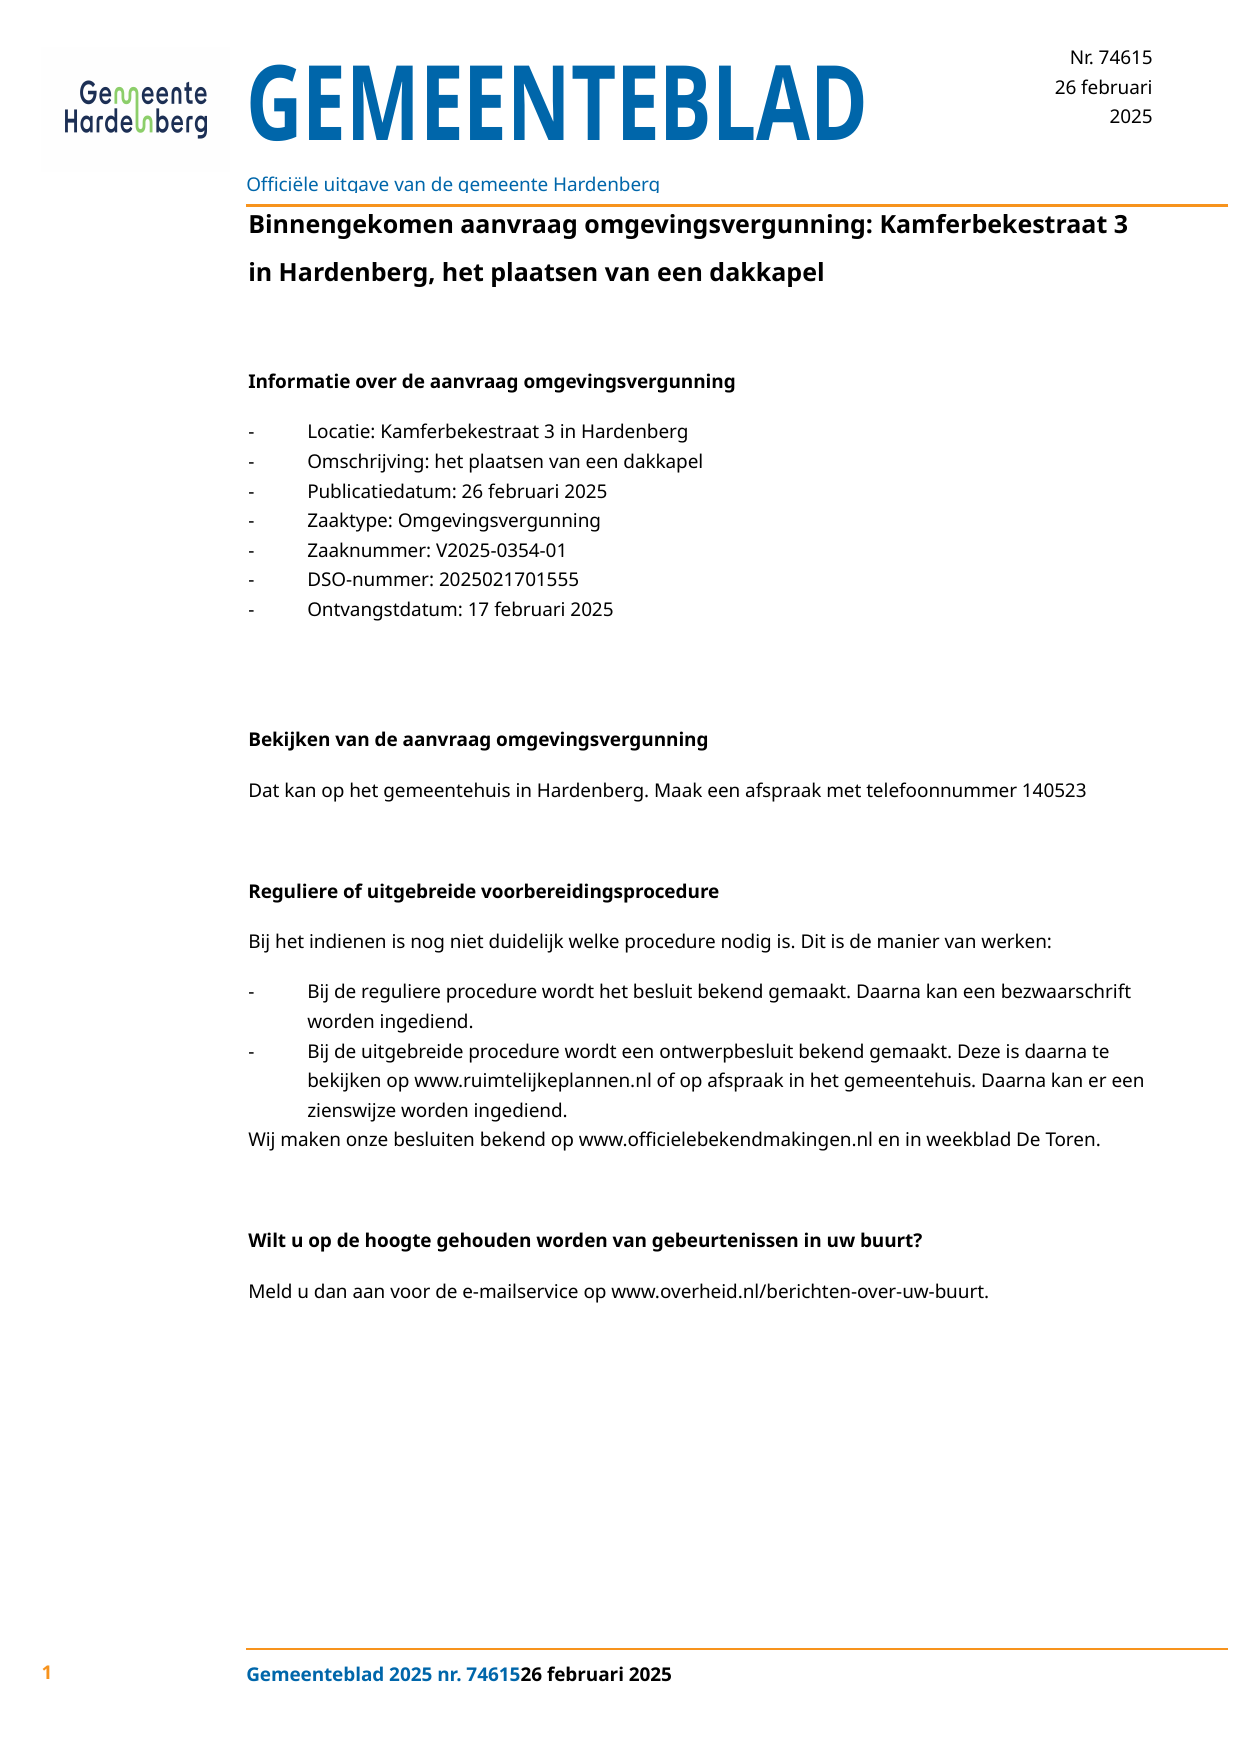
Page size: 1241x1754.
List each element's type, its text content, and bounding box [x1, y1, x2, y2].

list Publicatiedatum: 26 februari 2025 [248, 478, 1152, 504]
text Bij het indienen is nog niet duidelijk welke procedure nodig is. Dit is de manier van werken: [248, 928, 1152, 954]
text Meld u dan aan voor de e-mailservice op www.overheid.nl/berichten-over-uw-buurt. [248, 1278, 1152, 1304]
list Bij de uitgebreide procedure wordt een ontwerpbesluit bekend gemaakt. Deze is daarna te bekijken op www.ruimtelijkeplannen.nl of op afspraak in het gemeentehuis. Daarna kan er een zienswijze worden ingediend. [248, 1038, 1152, 1123]
text Binnengekomen aanvraag omgevingsvergunning: Kamferbekestraat 3 in Hardenberg, het plaatsen van een dakkapel [248, 207, 1152, 288]
list DSO-nummer: 2025021701555 [248, 567, 1152, 592]
list Locatie: Kamferbekestraat 3 in Hardenberg [248, 419, 1152, 444]
text Bekijken van de aanvraag omgevingsvergunning [248, 727, 1152, 752]
text Dat kan op het gemeentehuis in Hardenberg. Maak een afspraak met telefoonnummer 140523 [248, 777, 1152, 803]
text Reguliere of uitgebreide voorbereidingsprocedure [248, 878, 1152, 904]
list Zaaktype: Omgevingsvergunning [248, 507, 1152, 533]
text Wij maken onze besluiten bekend op www.officielebekendmakingen.nl en in weekblad De Toren. [248, 1127, 1152, 1152]
list Omschrijving: het plaatsen van een dakkapel [248, 448, 1152, 474]
list Zaaknummer: V2025-0354-01 [248, 537, 1152, 563]
text Wilt u op de hoogte gehouden worden van gebeurtenissen in uw buurt? [248, 1227, 1152, 1253]
list Bij de reguliere procedure wordt het besluit bekend gemaakt. Daarna kan een bezwaarschrift worden ingediend. [248, 979, 1152, 1034]
list Ontvangstdatum: 17 februari 2025 [248, 596, 1152, 622]
text Informatie over de aanvraag omgevingsvergunning [248, 368, 1152, 394]
picture [41, 47, 231, 172]
